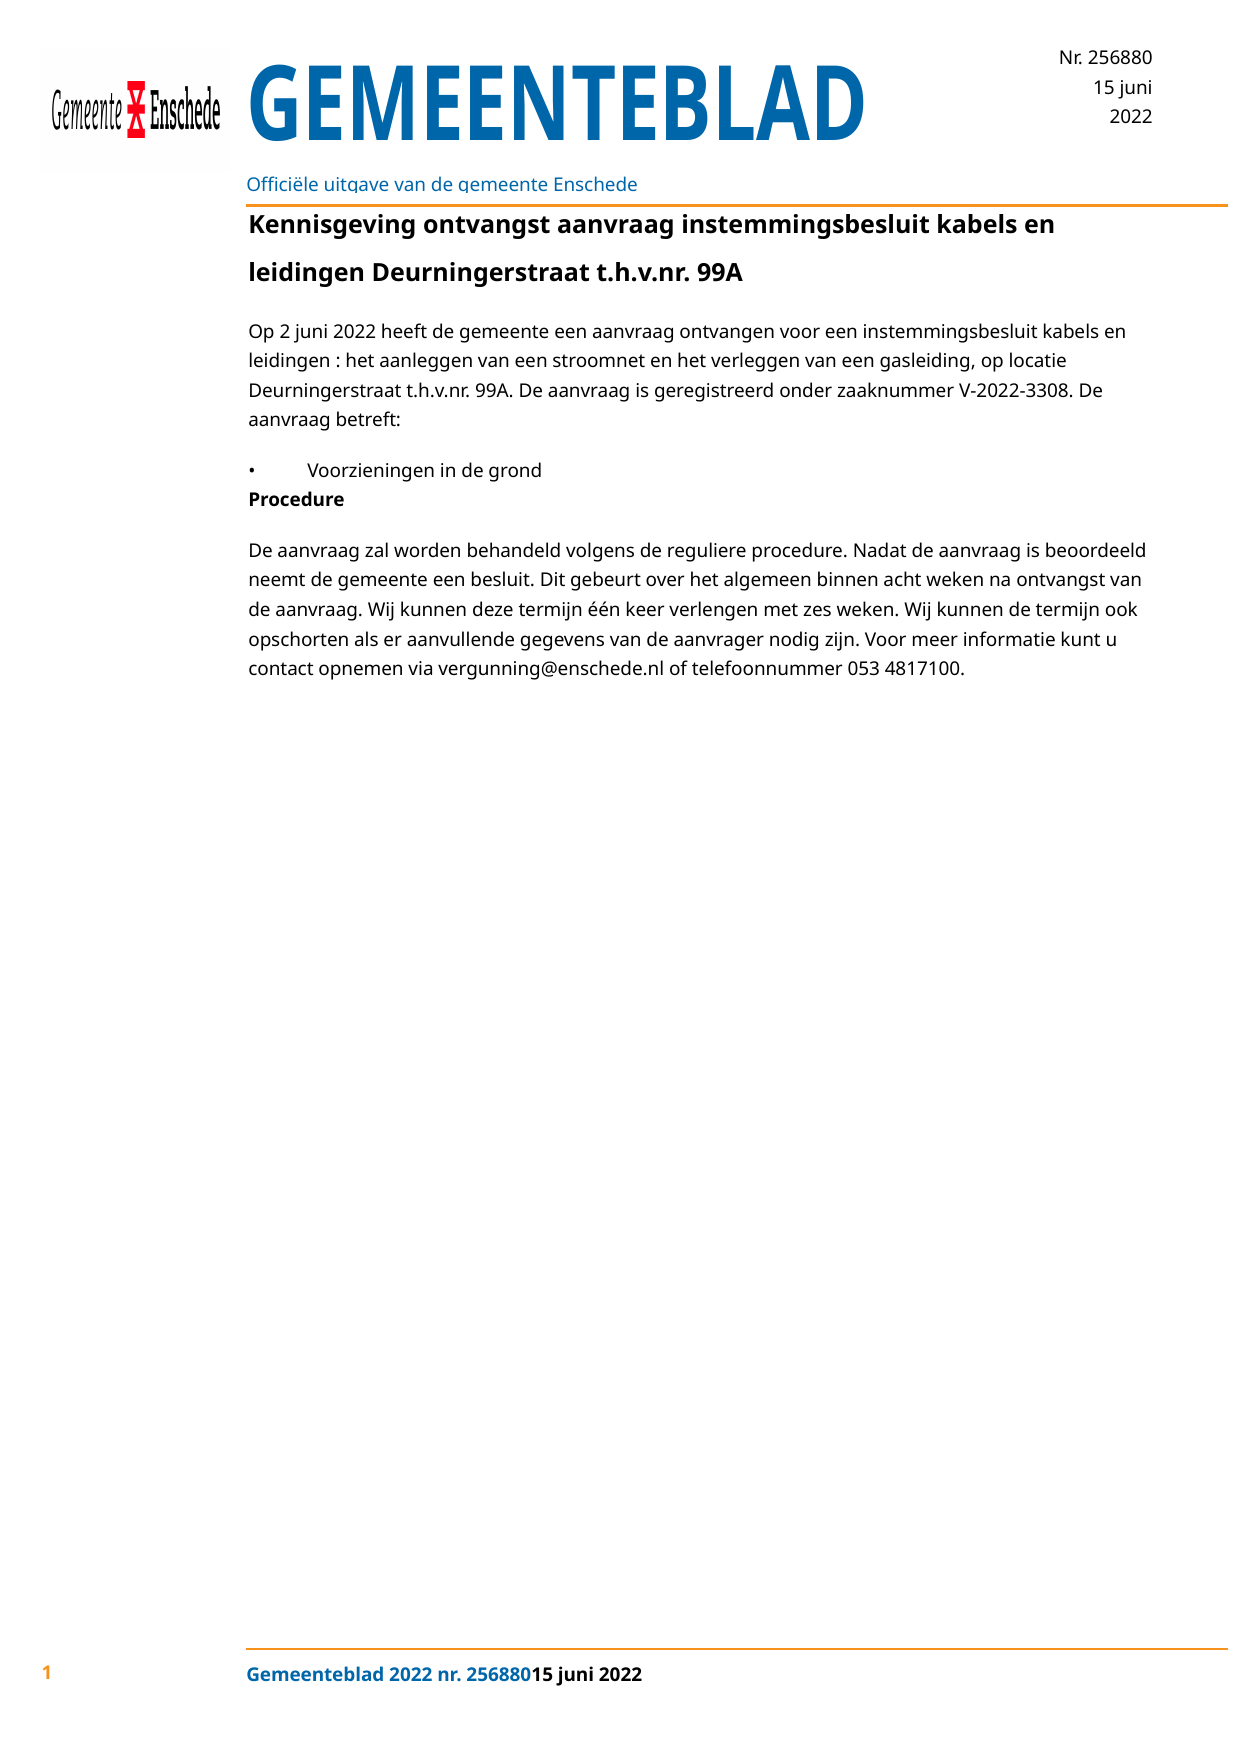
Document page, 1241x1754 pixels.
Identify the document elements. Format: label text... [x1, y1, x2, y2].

text De aanvraag zal worden behandeld volgens de reguliere procedure. Nadat de aanvraag is beoordeeld neemt de gemeente een besluit. Dit gebeurt over het algemeen binnen acht weken na ontvangst van de aanvraag. Wij kunnen deze termijn één keer verlengen met zes weken. Wij kunnen de termijn ook opschorten als er aanvullende gegevens van de aanvrager nodig zijn. Voor meer informatie kunt u contact opnemen via vergunning@enschede.nl of telefoonnummer 053 4817100. [248, 537, 1152, 681]
text Kennisgeving ontvangst aanvraag instemmingsbesluit kabels en leidingen Deurningerstraat t.h.v.nr. 99A [248, 207, 1152, 288]
list Voorzieningen in de grond [248, 457, 1152, 483]
text Procedure [248, 487, 1152, 512]
text Op 2 juni 2022 heeft de gemeente een aanvraag ontvangen voor een instemmingsbesluit kabels en leidingen : het aanleggen van een stroomnet en het verleggen van een gasleiding, op locatie Deurningerstraat t.h.v.nr. 99A. De aanvraag is geregistreerd onder zaaknummer V-2022-3308. De aanvraag betreft: [248, 318, 1152, 432]
picture [41, 47, 231, 172]
